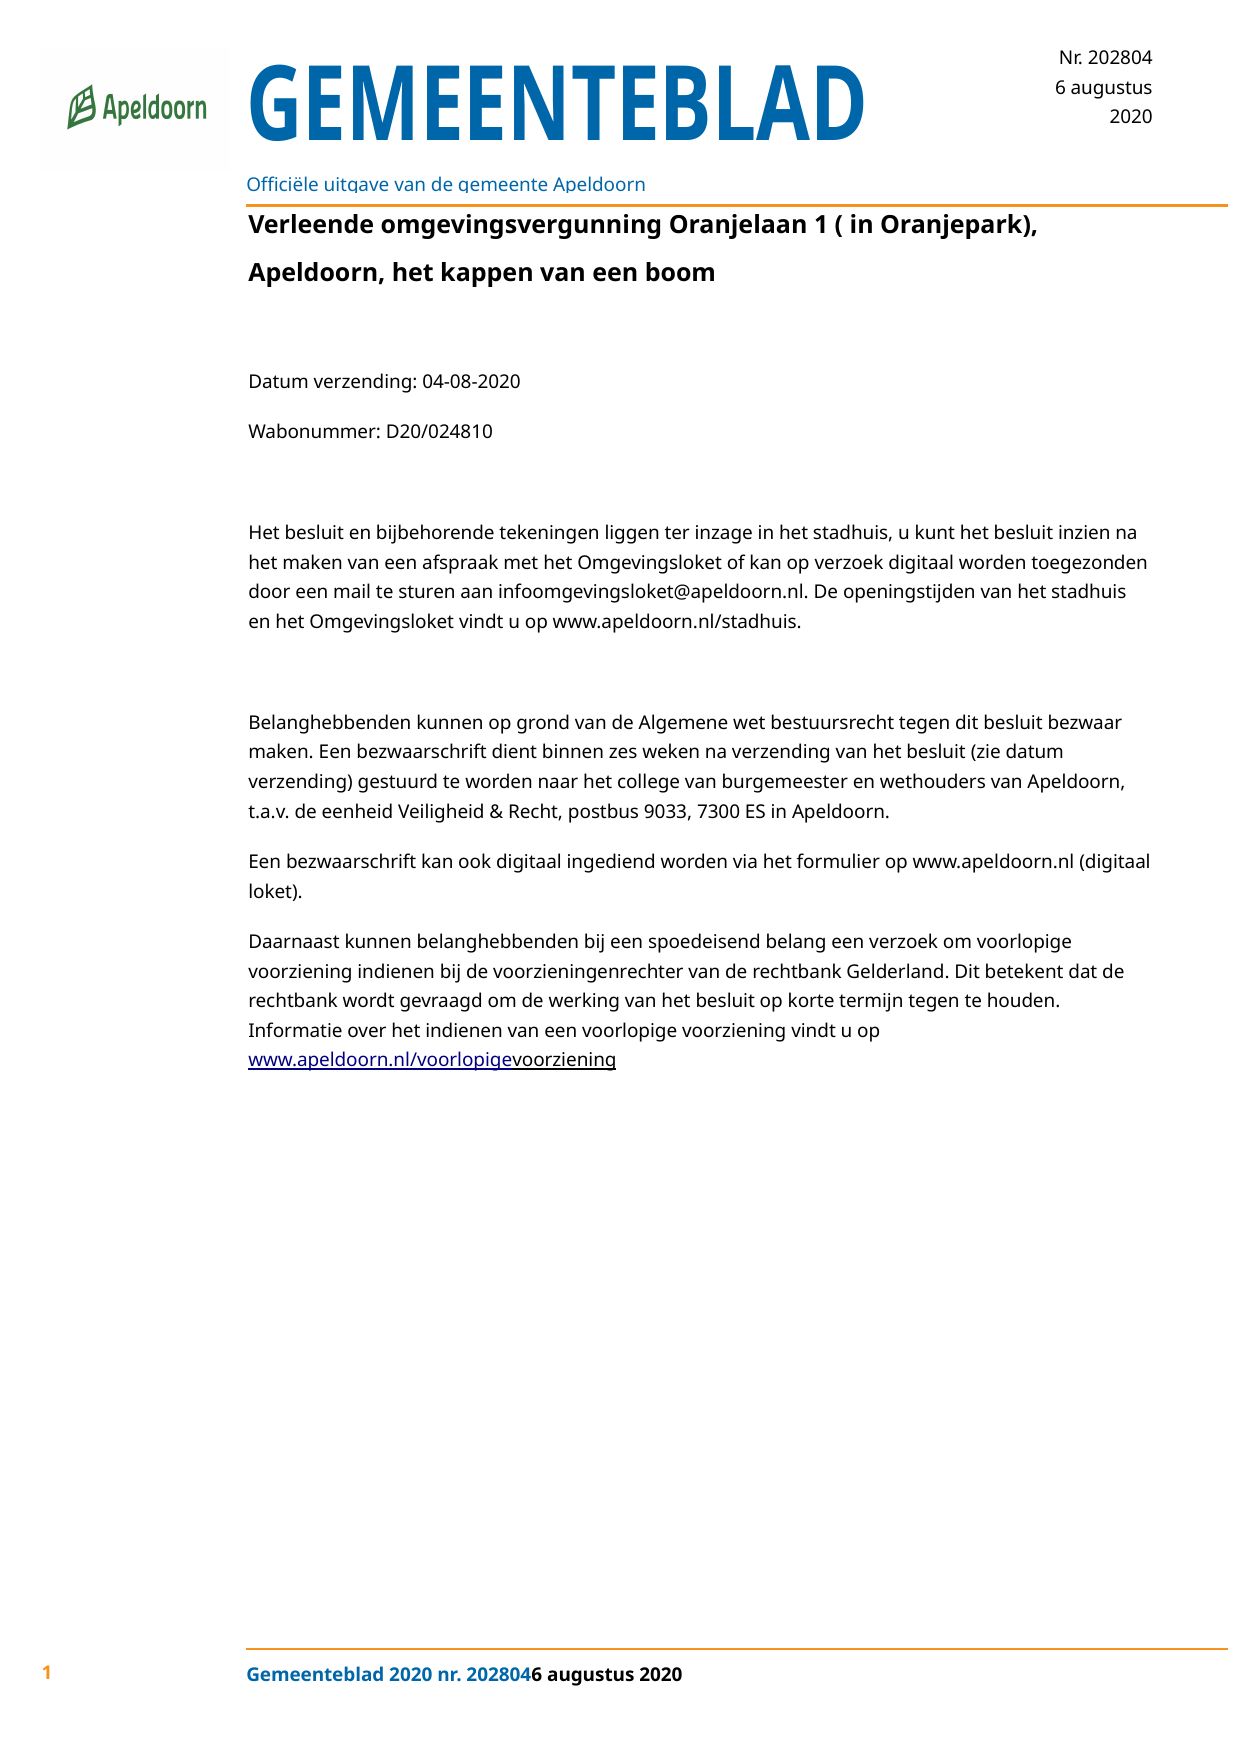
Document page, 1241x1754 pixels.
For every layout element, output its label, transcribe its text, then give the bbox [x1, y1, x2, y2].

text Verleende omgevingsvergunning Oranjelaan 1 ( in Oranjepark), Apeldoorn, het kappen van een boom [248, 207, 1152, 288]
text Een bezwaarschrift kan ook digitaal ingediend worden via het formulier op www.apeldoorn.nl (digitaal loket). [248, 848, 1152, 904]
text Belanghebbenden kunnen op grond van de Algemene wet bestuursrecht tegen dit besluit bezwaar maken. Een bezwaarschrift dient binnen zes weken na verzending van het besluit (zie datum verzending) gestuurd te worden naar het college van burgemeester en wethouders van Apeldoorn, t.a.v. de eenheid Veiligheid & Recht, postbus 9033, 7300 ES in Apeldoorn. [248, 709, 1152, 824]
text Het besluit en bijbehorende tekeningen liggen ter inzage in het stadhuis, u kunt het besluit inzien na het maken van een afspraak met het Omgevingsloket of kan op verzoek digitaal worden toegezonden door een mail te sturen aan infoomgevingsloket@apeldoorn.nl. De openingstijden van het stadhuis en het Omgevingsloket vindt u op www.apeldoorn.nl/stadhuis. [248, 519, 1152, 634]
text Wabonummer: D20/024810 [248, 419, 1152, 444]
text Daarnaast kunnen belanghebbenden bij een spoedeisend belang een verzoek om voorlopige voorziening indienen bij de voorzieningenrechter van de rechtbank Gelderland. Dit betekent dat de rechtbank wordt gevraagd om de werking van het besluit op korte termijn tegen te houden. Informatie over het indienen van een voorlopige voorziening vindt u op www.apeldoorn.nl/voorlopigevoorziening [248, 928, 1152, 1072]
text Datum verzending: 04-08-2020 [248, 368, 1152, 394]
picture [41, 47, 231, 172]
